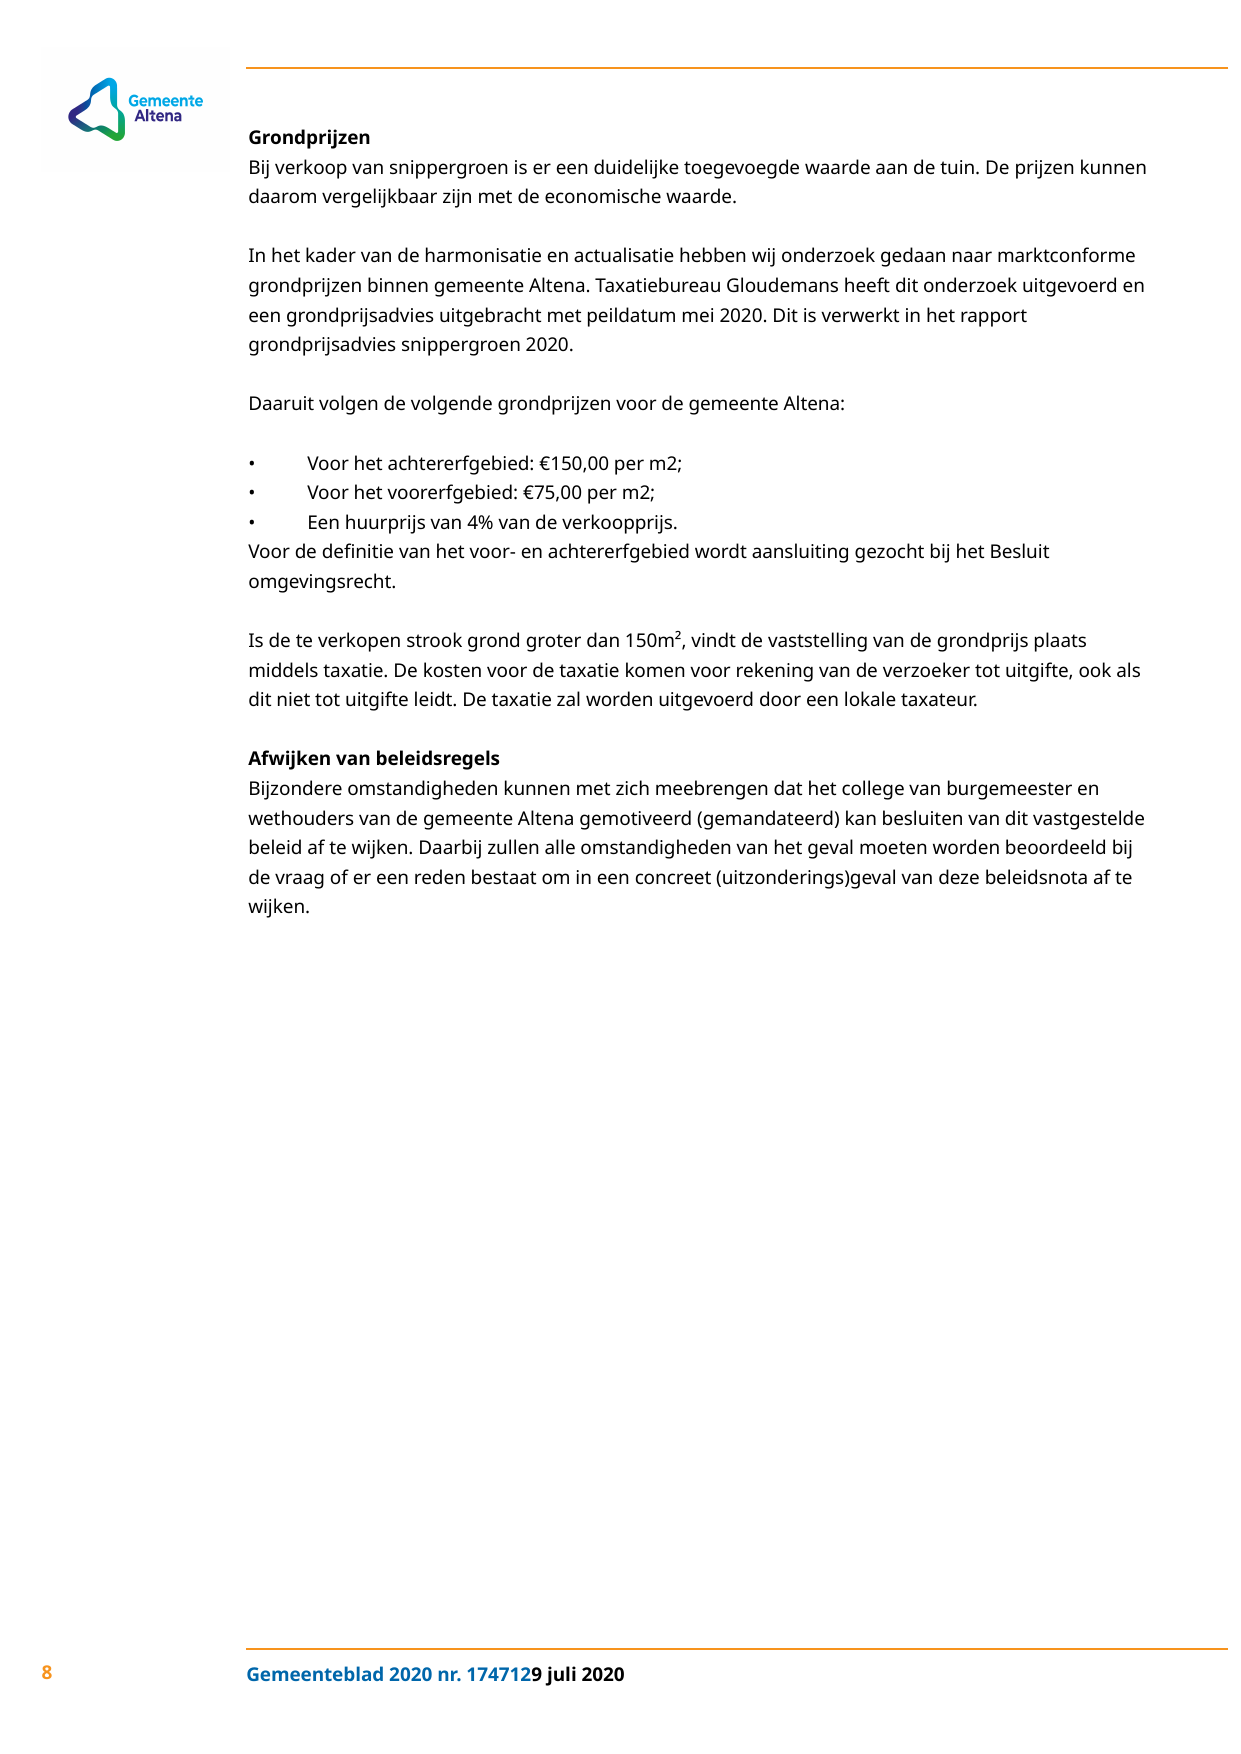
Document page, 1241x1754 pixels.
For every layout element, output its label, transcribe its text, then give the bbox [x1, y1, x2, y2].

picture [41, 47, 231, 172]
text Daaruit volgen de volgende grondprijzen voor de gemeente Altena: [248, 391, 1152, 416]
list Voor het voorerfgebied: €75,00 per m2; [248, 479, 1152, 505]
text In het kader van de harmonisatie en actualisatie hebben wij onderzoek gedaan naar marktconforme grondprijzen binnen gemeente Altena. Taxatiebureau Gloudemans heeft dit onderzoek uitgevoerd en een grondprijsadvies uitgebracht met peildatum mei 2020. Dit is verwerkt in het rapport grondprijsadvies snippergroen 2020. [248, 243, 1152, 357]
text Bijzondere omstandigheden kunnen met zich meebrengen dat het college van burgemeester en wethouders van de gemeente Altena gemotiveerd (gemandateerd) kan besluiten van dit vastgestelde beleid af te wijken. Daarbij zullen alle omstandigheden van het geval moeten worden beoordeeld bij de vraag of er een reden bestaat om in een concreet (uitzonderings)geval van deze beleidsnota af te wijken. [248, 775, 1152, 919]
text Afwijken van beleidsregels [248, 746, 1152, 771]
list Een huurprijs van 4% van de verkoopprijs. [248, 509, 1152, 535]
text Bij verkoop van snippergroen is er een duidelijke toegevoegde waarde aan de tuin. De prijzen kunnen daarom vergelijkbaar zijn met de economische waarde. [248, 154, 1152, 209]
text Grondprijzen [248, 124, 1152, 150]
list Voor het achtererfgebied: €150,00 per m2; [248, 450, 1152, 476]
text Is de te verkopen strook grond groter dan 150m², vindt de vaststelling van de grondprijs plaats middels taxatie. De kosten voor de taxatie komen voor rekening van de verzoeker tot uitgifte, ook als dit niet tot uitgifte leidt. De taxatie zal worden uitgevoerd door een lokale taxateur. [248, 627, 1152, 712]
text Voor de definitie van het voor- en achtererfgebied wordt aansluiting gezocht bij het Besluit omgevingsrecht. [248, 538, 1152, 594]
